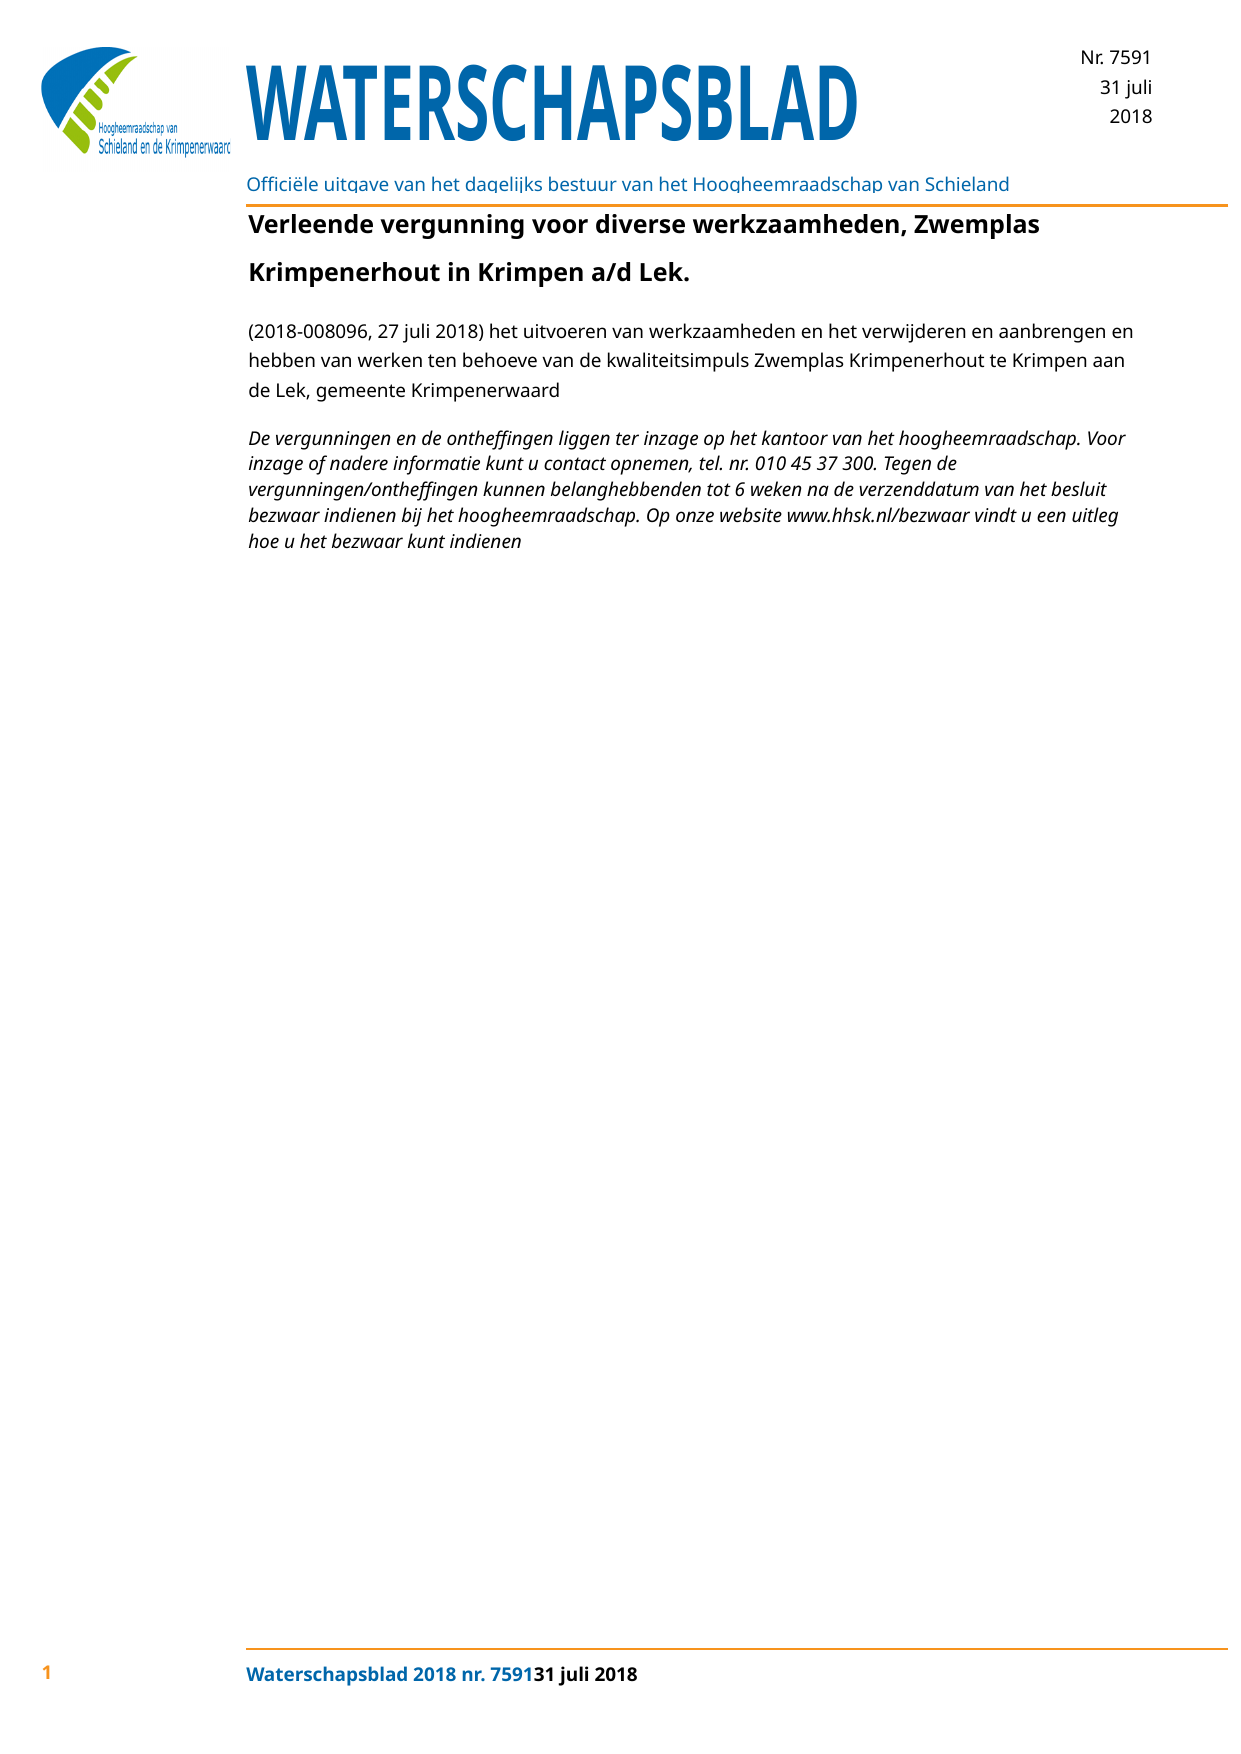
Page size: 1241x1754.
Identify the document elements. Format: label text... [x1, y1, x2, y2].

text Verleende vergunning voor diverse werkzaamheden, Zwemplas Krimpenerhout in Krimpen a/d Lek. [248, 207, 1152, 288]
text De vergunningen en de ontheffingen liggen ter inzage op het kantoor van het hoogheemraadschap. Voor inzage of nadere informatie kunt u contact opnemen, tel. nr. 010 45 37 300. Tegen de vergunningen/ontheffingen kunnen belanghebbenden tot 6 weken na de verzenddatum van het besluit bezwaar indienen bij het hoogheemraadschap. Op onze website www.hhsk.nl/bezwaar vindt u een uitleg hoe u het bezwaar kunt indienen [248, 425, 1152, 553]
picture [41, 47, 231, 172]
text (2018-008096, 27 juli 2018) het uitvoeren van werkzaamheden en het verwijderen en aanbrengen en hebben van werken ten behoeve van de kwaliteitsimpuls Zwemplas Krimpenerhout te Krimpen aan de Lek, gemeente Krimpenerwaard [248, 318, 1152, 403]
